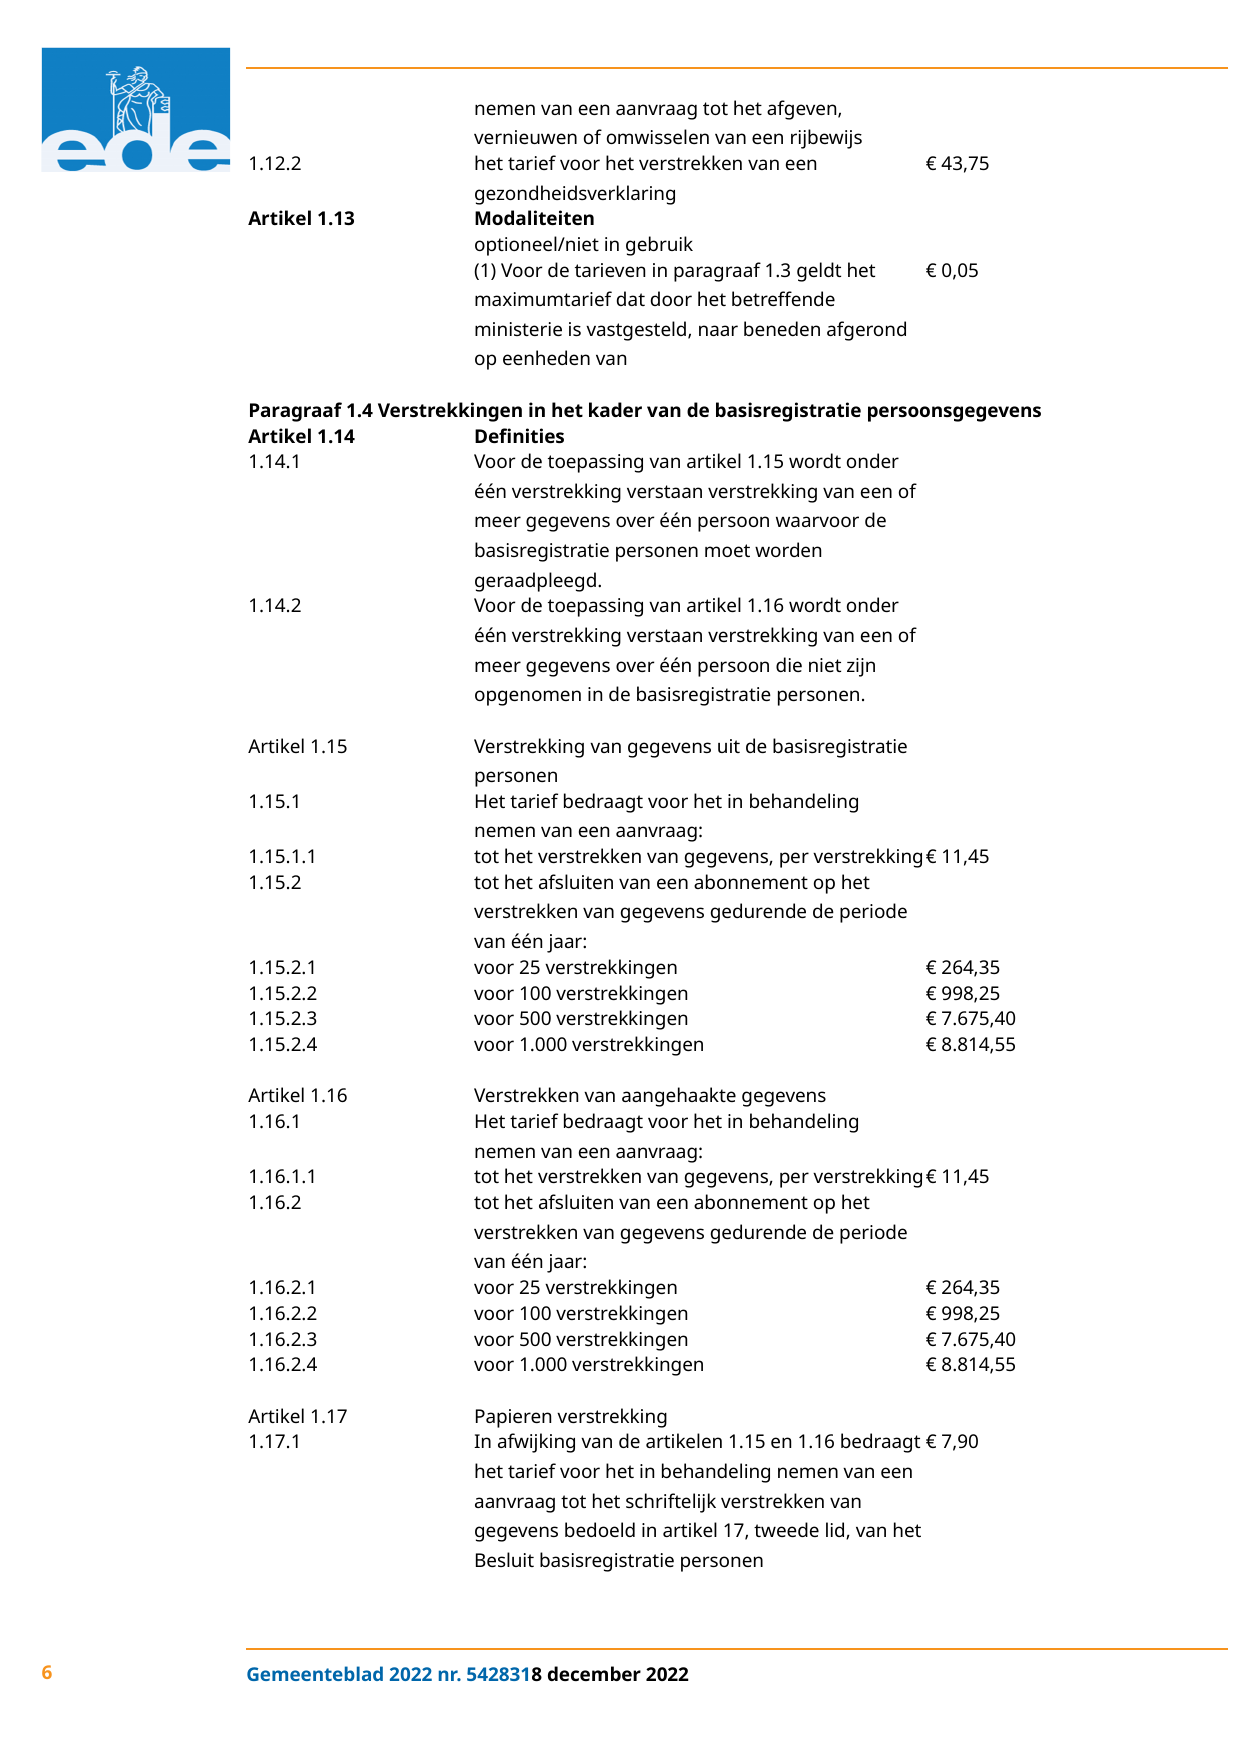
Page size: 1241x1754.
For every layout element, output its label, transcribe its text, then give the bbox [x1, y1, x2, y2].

table_cell Artikel 1.14 [248, 423, 474, 448]
table_cell voor 500 verstrekkingen [474, 1006, 926, 1031]
table_cell [926, 1083, 1152, 1108]
table_cell 1.14.2 [248, 593, 474, 707]
table_cell 1.16.2.3 [248, 1326, 474, 1352]
table_cell Artikel 1.13 [248, 205, 474, 231]
table_cell [926, 231, 1152, 257]
table_cell 1.16.2.4 [248, 1352, 474, 1377]
table_cell [248, 371, 474, 397]
table_cell [926, 733, 1152, 788]
table_cell [926, 1190, 1152, 1274]
table_cell Het tarief bedraagt voor het in behandeling nemen van een aanvraag: [474, 1109, 926, 1164]
table_cell [248, 707, 474, 733]
table_cell [926, 1573, 1152, 1598]
table_cell [926, 593, 1152, 707]
table_cell (1) Voor de tarieven in paragraaf 1.3 geldt het maximumtarief dat door het betreffende ministerie is vastgesteld, naar beneden afgerond op eenheden van [474, 257, 926, 371]
table_cell [248, 1573, 474, 1598]
table_cell 1.16.2 [248, 1190, 474, 1274]
table_cell [926, 1377, 1152, 1403]
table_cell [474, 1057, 926, 1083]
table_cell 1.16.2.2 [248, 1300, 474, 1326]
table_cell [248, 257, 474, 371]
table_cell [926, 1403, 1152, 1429]
table_cell [926, 371, 1152, 397]
table_cell [474, 371, 926, 397]
table_cell Definities [474, 423, 926, 448]
table_cell 1.16.1 [248, 1109, 474, 1164]
table_cell € 11,45 [926, 844, 1152, 869]
table_cell [926, 205, 1152, 231]
table_cell Papieren verstrekking [474, 1403, 926, 1429]
table_cell Artikel 1.16 [248, 1083, 474, 1108]
table_cell [926, 1109, 1152, 1164]
table_cell € 8.814,55 [926, 1031, 1152, 1057]
table_cell voor 100 verstrekkingen [474, 980, 926, 1006]
table_cell 1.15.1 [248, 788, 474, 843]
table_cell Verstrekking van gegevens uit de basisregistratie personen [474, 733, 926, 788]
table_cell voor 25 verstrekkingen [474, 954, 926, 980]
table_cell tot het afsluiten van een abonnement op het verstrekken van gegevens gedurende de periode van één jaar: [474, 1190, 926, 1274]
table_cell 1.15.2.3 [248, 1006, 474, 1031]
table_cell € 43,75 [926, 150, 1152, 205]
table_cell Verstrekken van aangehaakte gegevens [474, 1083, 926, 1108]
table_cell [926, 449, 1152, 593]
table_cell € 7,90 [926, 1429, 1152, 1573]
table_cell 1.15.2.4 [248, 1031, 474, 1057]
table_cell Voor de toepassing van artikel 1.15 wordt onder één verstrekking verstaan verstrekking van een of meer gegevens over één persoon waarvoor de basisregistratie personen moet worden geraadpleegd. [474, 449, 926, 593]
table_cell 1.17.1 [248, 1429, 474, 1573]
table_cell tot het verstrekken van gegevens, per verstrekking [474, 1164, 926, 1189]
table_cell voor 1.000 verstrekkingen [474, 1352, 926, 1377]
table_cell 1.12.2 [248, 150, 474, 205]
table_cell 1.14.1 [248, 449, 474, 593]
picture [41, 47, 231, 172]
table_cell Voor de toepassing van artikel 1.16 wordt onder één verstrekking verstaan verstrekking van een of meer gegevens over één persoon die niet zijn opgenomen in de basisregistratie personen. [474, 593, 926, 707]
table_cell € 0,05 [926, 257, 1152, 371]
table_cell [926, 788, 1152, 843]
table_cell 1.16.2.1 [248, 1274, 474, 1300]
table_cell tot het afsluiten van een abonnement op het verstrekken van gegevens gedurende de periode van één jaar: [474, 869, 926, 954]
table_cell [474, 707, 926, 733]
table_cell [926, 1057, 1152, 1083]
table_cell [926, 423, 1152, 448]
table_cell [248, 1377, 474, 1403]
table_cell 1.15.1.1 [248, 844, 474, 869]
table_cell € 11,45 [926, 1164, 1152, 1189]
table_cell [248, 231, 474, 257]
table_cell Artikel 1.15 [248, 733, 474, 788]
table_cell [248, 1057, 474, 1083]
table_cell € 998,25 [926, 980, 1152, 1006]
table_cell [926, 869, 1152, 954]
table_cell € 7.675,40 [926, 1326, 1152, 1352]
table_cell € 998,25 [926, 1300, 1152, 1326]
table_cell voor 25 verstrekkingen [474, 1274, 926, 1300]
table_cell voor 500 verstrekkingen [474, 1326, 926, 1352]
table_cell Paragraaf 1.4 Verstrekkingen in het kader van de basisregistratie persoonsgegevens [248, 397, 1152, 423]
table_cell Artikel 1.17 [248, 1403, 474, 1429]
table_cell Het tarief bedraagt voor het in behandeling nemen van een aanvraag: [474, 788, 926, 843]
table_cell [474, 1573, 926, 1598]
table_cell [474, 1377, 926, 1403]
table_cell het tarief voor het verstrekken van een gezondheidsverklaring [474, 150, 926, 205]
table_cell tot het verstrekken van gegevens, per verstrekking [474, 844, 926, 869]
table_cell voor 1.000 verstrekkingen [474, 1031, 926, 1057]
table_cell [926, 95, 1152, 150]
table_cell nemen van een aanvraag tot het afgeven, vernieuwen of omwisselen van een rijbewijs [474, 95, 926, 150]
table_cell optioneel/niet in gebruik [474, 231, 926, 257]
table_cell € 8.814,55 [926, 1352, 1152, 1377]
table_cell € 7.675,40 [926, 1006, 1152, 1031]
table_cell 1.15.2.2 [248, 980, 474, 1006]
table_cell 1.15.2 [248, 869, 474, 954]
table_cell Modaliteiten [474, 205, 926, 231]
table_cell 1.15.2.1 [248, 954, 474, 980]
table_cell € 264,35 [926, 954, 1152, 980]
table_cell € 264,35 [926, 1274, 1152, 1300]
table_cell 1.16.1.1 [248, 1164, 474, 1189]
table_cell voor 100 verstrekkingen [474, 1300, 926, 1326]
table_cell [248, 95, 474, 150]
table_cell [926, 707, 1152, 733]
table_cell In afwijking van de artikelen 1.15 en 1.16 bedraagt het tarief voor het in behandeling nemen van een aanvraag tot het schriftelijk verstrekken van gegevens bedoeld in artikel 17, tweede lid, van het Besluit basisregistratie personen [474, 1429, 926, 1573]
